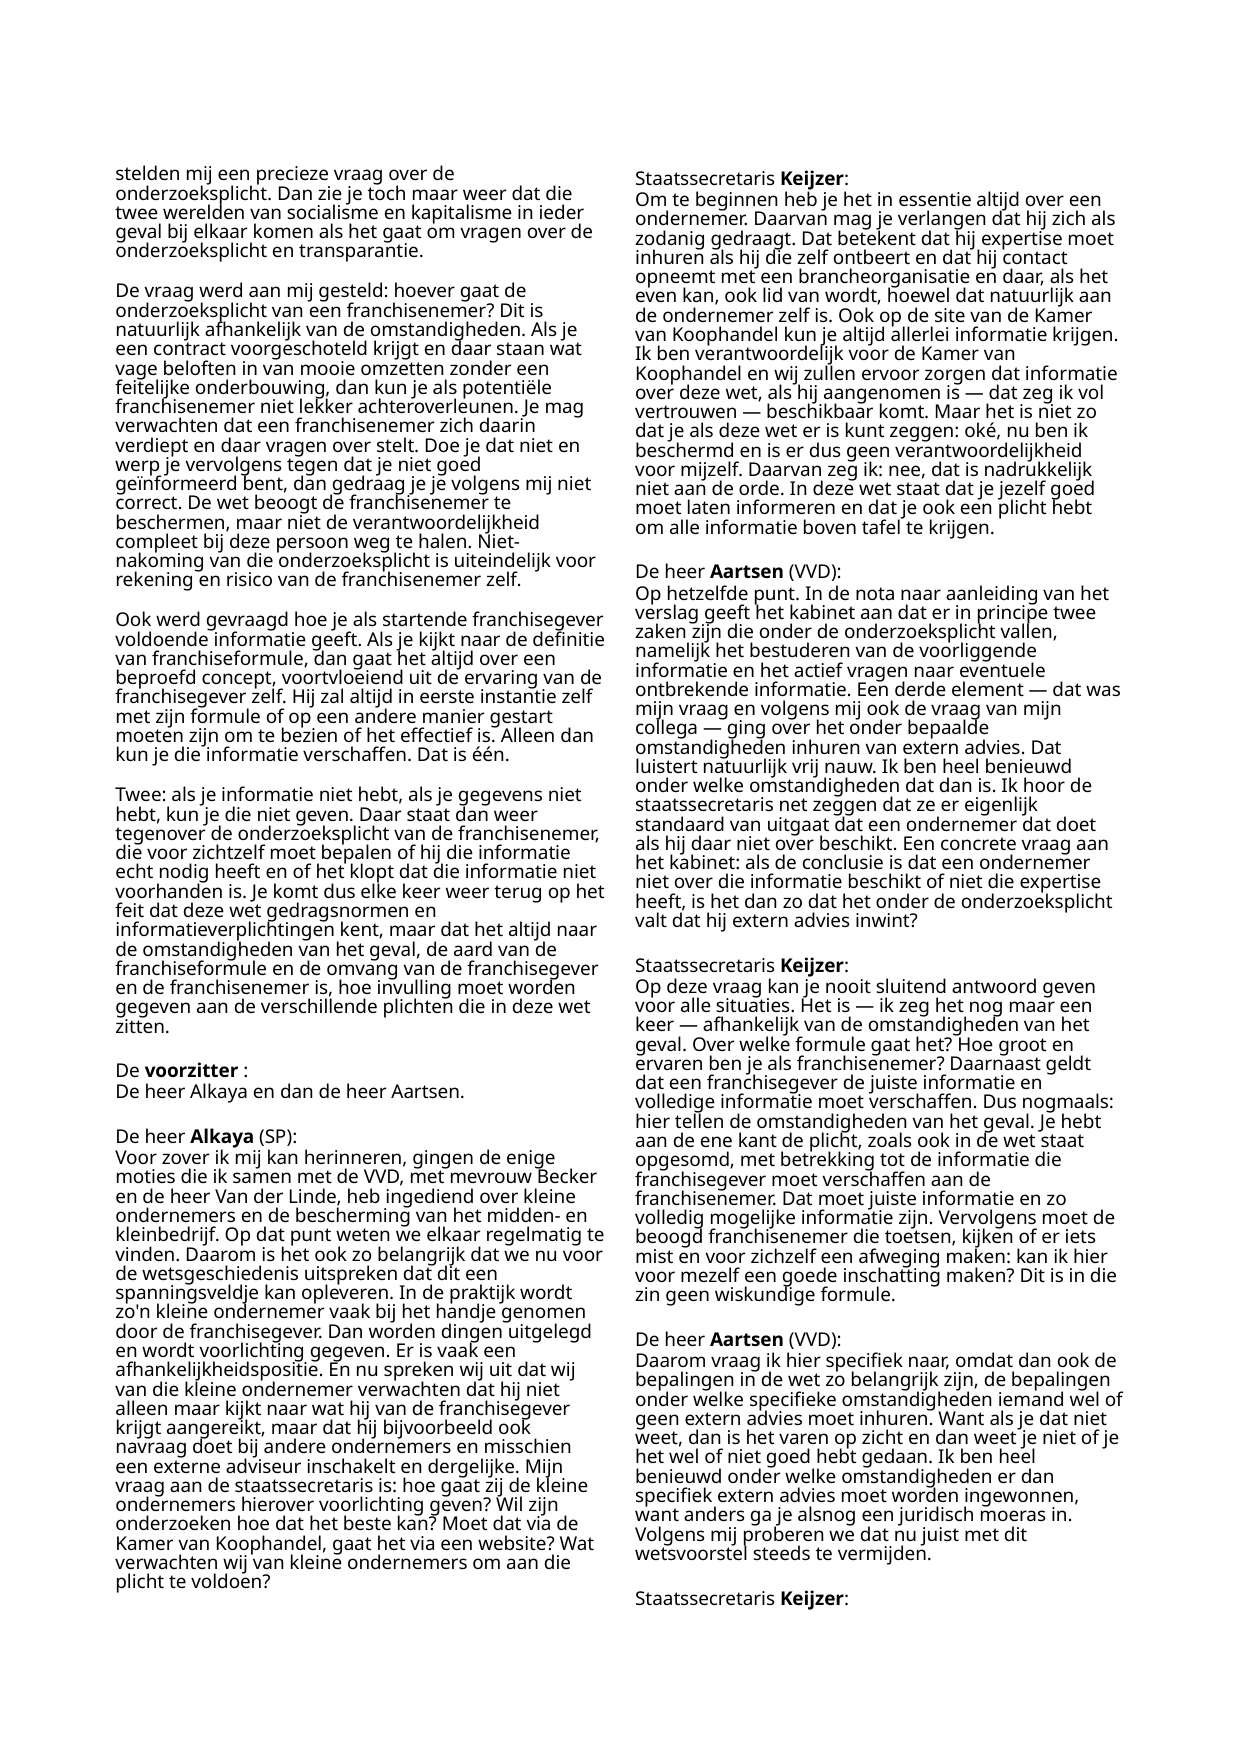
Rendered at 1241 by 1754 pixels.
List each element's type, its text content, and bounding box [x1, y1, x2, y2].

text Om te beginnen heb je het in essentie altijd over een ondernemer. Daarvan mag je verlangen dat hij zich als zodanig gedraagt. Dat betekent dat hij expertise moet inhuren als hij die zelf ontbeert en dat hij contact opneemt met een brancheorganisatie en daar, als het even kan, ook lid van wordt, hoewel dat natuurlijk aan de ondernemer zelf is. Ook op de site van de Kamer van Koophandel kun je altijd allerlei informatie krijgen. Ik ben verantwoordelijk voor de Kamer van Koophandel en wij zullen ervoor zorgen dat informatie over deze wet, als hij aangenomen is — dat zeg ik vol vertrouwen — beschikbaar komt. Maar het is niet zo dat je als deze wet er is kunt zeggen: oké, nu ben ik beschermd en is er dus geen verantwoordelijkheid voor mijzelf. Daarvan zeg ik: nee, dat is nadrukkelijk niet aan de orde. In deze wet staat dat je jezelf goed moet laten informeren en dat je ook een plicht hebt om alle informatie boven tafel te krijgen. [635, 191, 1125, 538]
text Op hetzelfde punt. In de nota naar aanleiding van het verslag geeft het kabinet aan dat er in principe twee zaken zijn die onder de onderzoeksplicht vallen, namelijk het bestuderen van de voorliggende informatie en het actief vragen naar eventuele ontbrekende informatie. Een derde element — dat was mijn vraag en volgens mij ook de vraag van mijn collega — ging over het onder bepaalde omstandigheden inhuren van extern advies. Dat luistert natuurlijk vrij nauw. Ik ben heel benieuwd onder welke omstandigheden dat dan is. Ik hoor de staatssecretaris net zeggen dat ze er eigenlijk standaard van uitgaat dat een ondernemer dat doet als hij daar niet over beschikt. Een concrete vraag aan het kabinet: als de conclusie is dat een ondernemer niet over die informatie beschikt of niet die expertise heeft, is het dan zo dat het onder de onderzoeksplicht valt dat hij extern advies inwint? [635, 584, 1125, 931]
text De voorzitter : [115, 1058, 605, 1083]
text Voor zover ik mij kan herinneren, gingen de enige moties die ik samen met de VVD, met mevrouw Becker en de heer Van der Linde, heb ingediend over kleine ondernemers en de bescherming van het midden- en kleinbedrijf. Op dat punt weten we elkaar regelmatig te vinden. Daarom is het ook zo belangrijk dat we nu voor de wetsgeschiedenis uitspreken dat dit een spanningsveldje kan opleveren. In de praktijk wordt zo'n kleine ondernemer vaak bij het handje genomen door de franchisegever. Dan worden dingen uitgelegd en wordt voorlichting gegeven. Er is vaak een afhankelijkheidspositie. En nu spreken wij uit dat wij van die kleine ondernemer verwachten dat hij niet alleen maar kijkt naar wat hij van de franchisegever krijgt aangereikt, maar dat hij bijvoorbeeld ook navraag doet bij andere ondernemers en misschien een externe adviseur inschakelt en dergelijke. Mijn vraag aan de staatssecretaris is: hoe gaat zij de kleine ondernemers hierover voorlichting geven? Wil zijn onderzoeken hoe dat het beste kan? Moet dat via de Kamer van Koophandel, gaat het via een website? Wat verwachten wij van kleine ondernemers om aan die plicht te voldoen? [115, 1149, 605, 1592]
text stelden mij een precieze vraag over de onderzoeksplicht. Dan zie je toch maar weer dat die twee werelden van socialisme en kapitalisme in ieder geval bij elkaar komen als het gaat om vragen over de onderzoeksplicht en transparantie. [115, 165, 605, 262]
text De heer Aartsen (VVD): [635, 559, 1125, 584]
text Twee: als je informatie niet hebt, als je gegevens niet hebt, kun je die niet geven. Daar staat dan weer tegenover de onderzoeksplicht van de franchisenemer, die voor zichtzelf moet bepalen of hij die informatie echt nodig heeft en of het klopt dat die informatie niet voorhanden is. Je komt dus elke keer weer terug op het feit dat deze wet gedragsnormen en informatieverplichtingen kent, maar dat het altijd naar de omstandigheden van het geval, de aard van de franchiseformule en de omvang van de franchisegever en de franchisenemer is, hoe invulling moet worden gegeven aan de verschillende plichten die in deze wet zitten. [115, 786, 605, 1037]
text Staatssecretaris Keijzer: [635, 952, 1125, 978]
text Daarom vraag ik hier specifiek naar, omdat dan ook de bepalingen in de wet zo belangrijk zijn, de bepalingen onder welke specifieke omstandigheden iemand wel of geen extern advies moet inhuren. Want als je dat niet weet, dan is het varen op zicht en dan weet je niet of je het wel of niet goed hebt gedaan. Ik ben heel benieuwd onder welke omstandigheden er dan specifiek extern advies moet worden ingewonnen, want anders ga je alsnog een juridisch moeras in. Volgens mij proberen we dat nu juist met dit wetsvoorstel steeds te vermijden. [635, 1352, 1125, 1564]
text Staatssecretaris Keijzer: [635, 165, 1125, 191]
text Ook werd gevraagd hoe je als startende franchisegever voldoende informatie geeft. Als je kijkt naar de definitie van franchiseformule, dan gaat het altijd over een beproefd concept, voortvloeiend uit de ervaring van de franchisegever zelf. Hij zal altijd in eerste instantie zelf met zijn formule of op een andere manier gestart moeten zijn om te bezien of het effectief is. Alleen dan kun je die informatie verschaffen. Dat is één. [115, 611, 605, 766]
text De heer Aartsen (VVD): [635, 1326, 1125, 1352]
text Op deze vraag kan je nooit sluitend antwoord geven voor alle situaties. Het is — ik zeg het nog maar een keer — afhankelijk van de omstandigheden van het geval. Over welke formule gaat het? Hoe groot en ervaren ben je als franchisenemer? Daarnaast geldt dat een franchisegever de juiste informatie en volledige informatie moet verschaffen. Dus nogmaals: hier tellen de omstandigheden van het geval. Je hebt aan de ene kant de plicht, zoals ook in de wet staat opgesomd, met betrekking tot de informatie die franchisegever moet verschaffen aan de franchisenemer. Dat moet juiste informatie en zo volledig mogelijke informatie zijn. Vervolgens moet de beoogd franchisenemer die toetsen, kijken of er iets mist en voor zichzelf een afweging maken: kan ik hier voor mezelf een goede inschatting maken? Dit is in die zin geen wiskundige formule. [635, 978, 1125, 1306]
text Staatssecretaris Keijzer: [635, 1585, 1125, 1611]
text De vraag werd aan mij gesteld: hoever gaat de onderzoeksplicht van een franchisenemer? Dit is natuurlijk afhankelijk van de omstandigheden. Als je een contract voorgeschoteld krijgt en daar staan wat vage beloften in van mooie omzetten zonder een feitelijke onderbouwing, dan kun je als potentiële franchisenemer niet lekker achteroverleunen. Je mag verwachten dat een franchisenemer zich daarin verdiept en daar vragen over stelt. Doe je dat niet en werp je vervolgens tegen dat je niet goed geïnformeerd bent, dan gedraag je je volgens mij niet correct. De wet beoogt de franchisenemer te beschermen, maar niet de verantwoordelijkheid compleet bij deze persoon weg te halen. Niet-nakoming van die onderzoeksplicht is uiteindelijk voor rekening en risico van de franchisenemer zelf. [115, 282, 605, 591]
text De heer Alkaya en dan de heer Aartsen. [115, 1083, 605, 1103]
text De heer Alkaya (SP): [115, 1123, 605, 1149]
